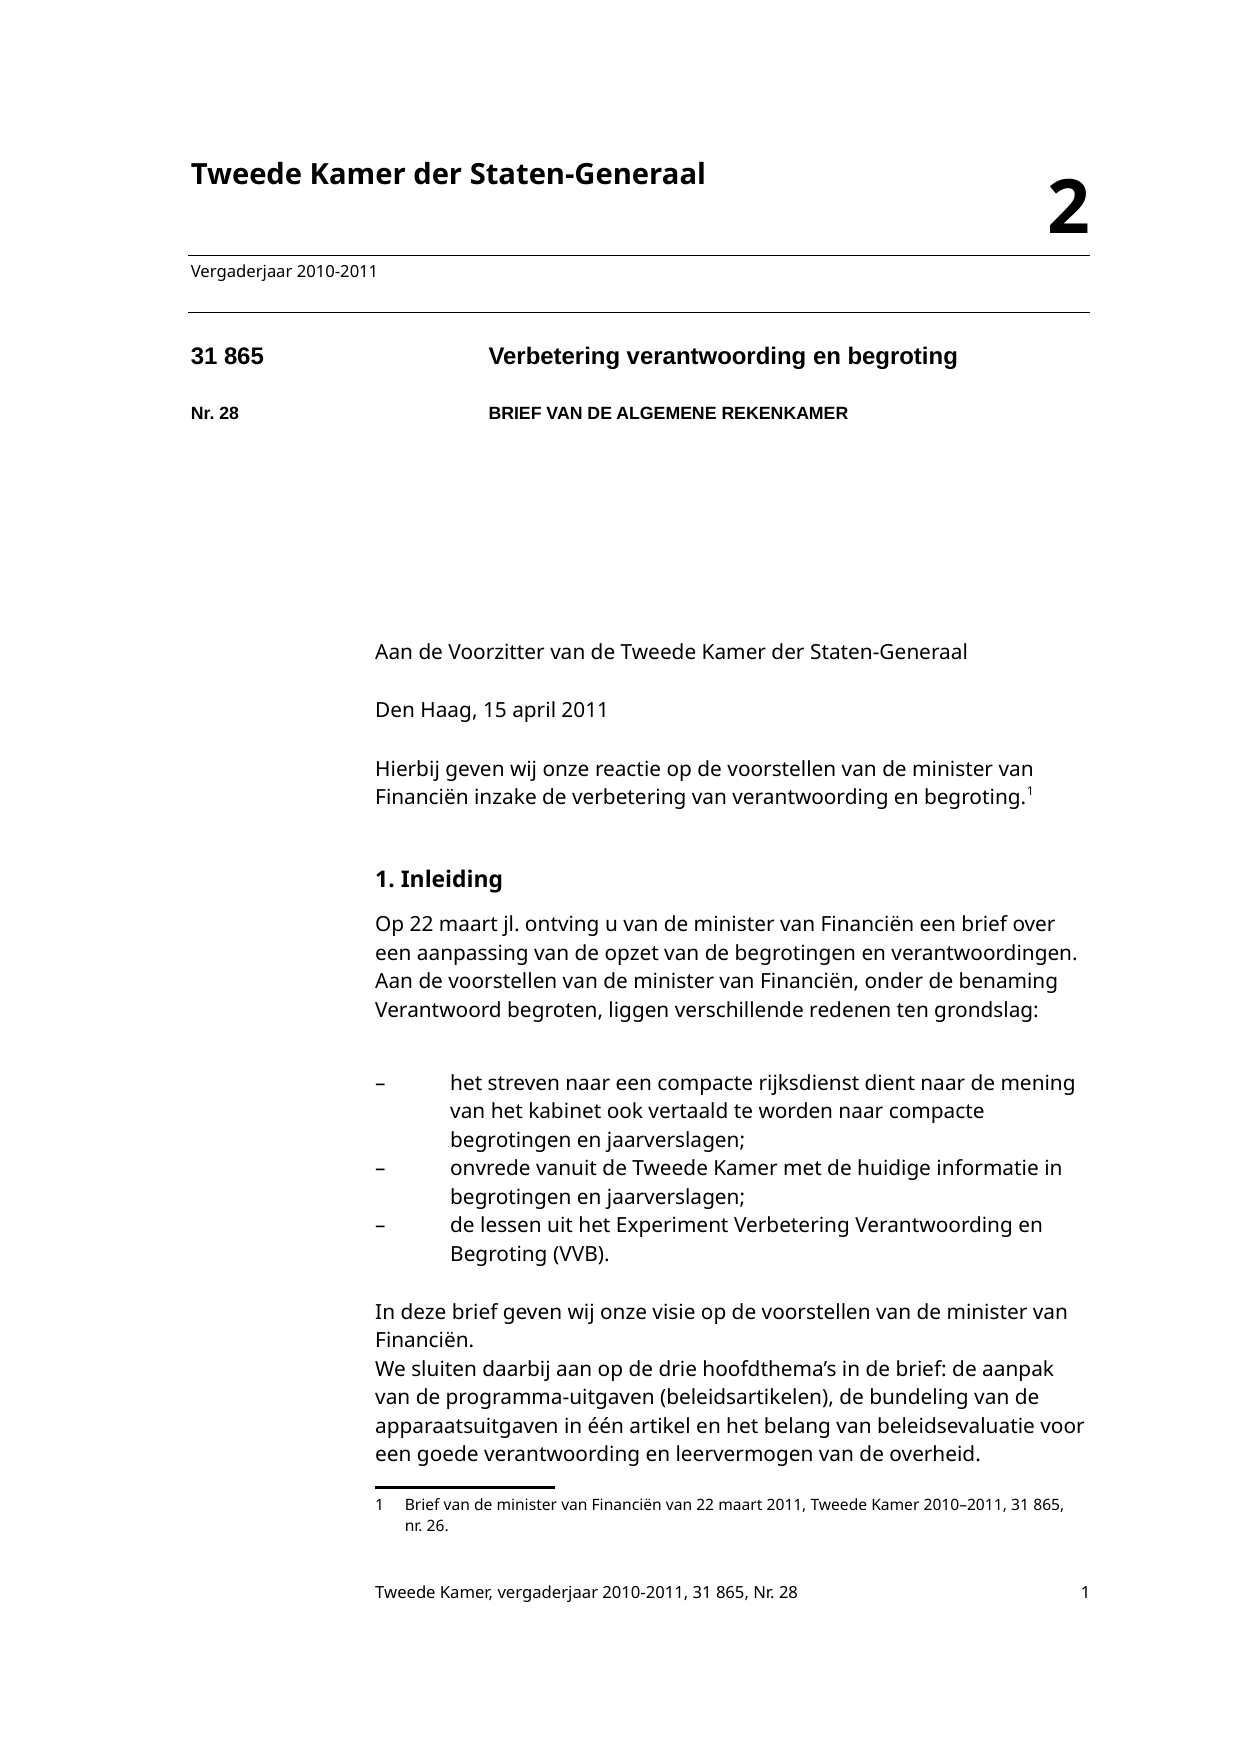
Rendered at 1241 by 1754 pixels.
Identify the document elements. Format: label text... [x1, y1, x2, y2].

table_cell [188, 313, 485, 339]
text Aan de Voorzitter van de Tweede Kamer der Staten-Generaal [375, 637, 1090, 665]
text Hierbij geven wij onze reactie op de voorstellen van de minister van Financiën inzake de verbetering van verantwoording en begroting. [375, 754, 1090, 811]
text Den Haag, 15 april 2011 [375, 695, 1090, 724]
table_cell BRIEF VAN DE ALGEMENE REKENKAMER [485, 399, 1090, 518]
table_cell 31 865 [188, 339, 485, 399]
list onvrede vanuit de Tweede Kamer met de huidige informatie in begrotingen en jaarverslagen; [375, 1153, 1090, 1210]
table_header 2 [910, 150, 1090, 255]
table_cell Nr. 28 [188, 399, 485, 518]
subtitle 1. Inleiding [375, 863, 1090, 894]
table_cell [485, 256, 1090, 312]
text We sluiten daarbij aan op de drie hoofdthema’s in de brief: de aanpak van de programma-uitgaven (beleidsartikelen), de bundeling van de apparaatsuitgaven in één artikel en het belang van beleidsevaluatie voor een goede verantwoording en leervermogen van de overheid. [375, 1354, 1090, 1468]
table_cell [485, 313, 1090, 339]
table_header Tweede Kamer der Staten-Generaal [188, 150, 909, 255]
text In deze brief geven wij onze visie op de voorstellen van de minister van Financiën. [375, 1297, 1090, 1354]
text Op 22 maart jl. ontving u van de minister van Financiën een brief over een aanpassing van de opzet van de begrotingen en verantwoordingen. Aan de voorstellen van de minister van Financiën, onder de benaming Verantwoord begroten, liggen verschillende redenen ten grondslag: [375, 909, 1090, 1023]
table_cell Vergaderjaar 2010-2011 [188, 256, 485, 312]
list het streven naar een compacte rijksdienst dient naar de mening van het kabinet ook vertaald te worden naar compacte begrotingen en jaarverslagen; [375, 1068, 1090, 1153]
list de lessen uit het Experiment Verbetering Verantwoording en Begroting (VVB). [375, 1210, 1090, 1267]
table_cell Verbetering verantwoording en begroting [485, 339, 1090, 399]
text Brief van de minister van Financiën van 22 maart 2011, Tweede Kamer 2010–2011, 31 865, nr. 26. [375, 1479, 1090, 1536]
